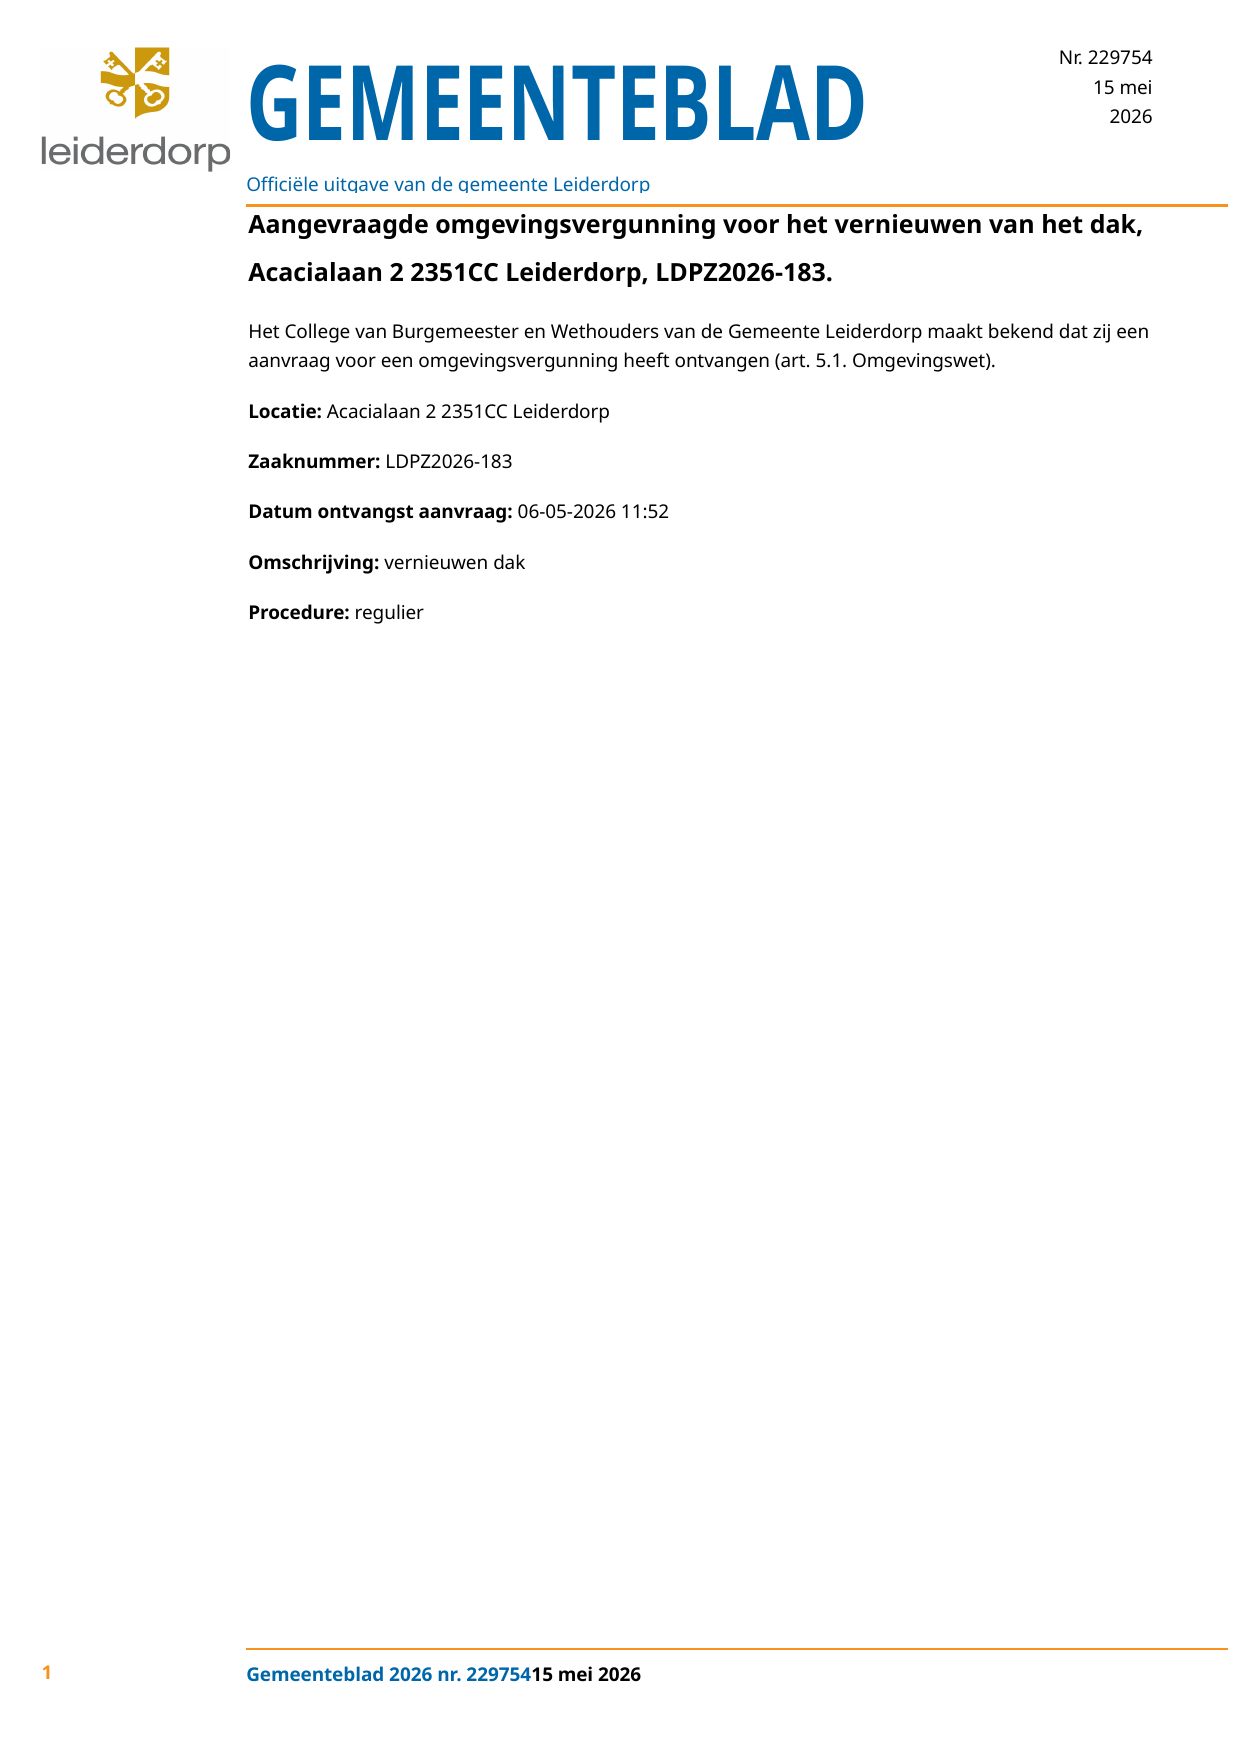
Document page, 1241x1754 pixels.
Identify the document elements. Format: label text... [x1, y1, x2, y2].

text Procedure: regulier [248, 599, 1152, 625]
text Datum ontvangst aanvraag: 06-05-2026 11:52 [248, 499, 1152, 524]
text Locatie: Acacialaan 2 2351CC Leiderdorp [248, 398, 1152, 424]
text Omschrijving: vernieuwen dak [248, 549, 1152, 575]
text Het College van Burgemeester en Wethouders van de Gemeente Leiderdorp maakt bekend dat zij een aanvraag voor een omgevingsvergunning heeft ontvangen (art. 5.1. Omgevingswet). [248, 318, 1152, 373]
text Zaaknummer: LDPZ2026-183 [248, 448, 1152, 474]
text Aangevraagde omgevingsvergunning voor het vernieuwen van het dak, Acacialaan 2 2351CC Leiderdorp, LDPZ2026-183. [248, 207, 1152, 288]
picture [41, 47, 231, 172]
